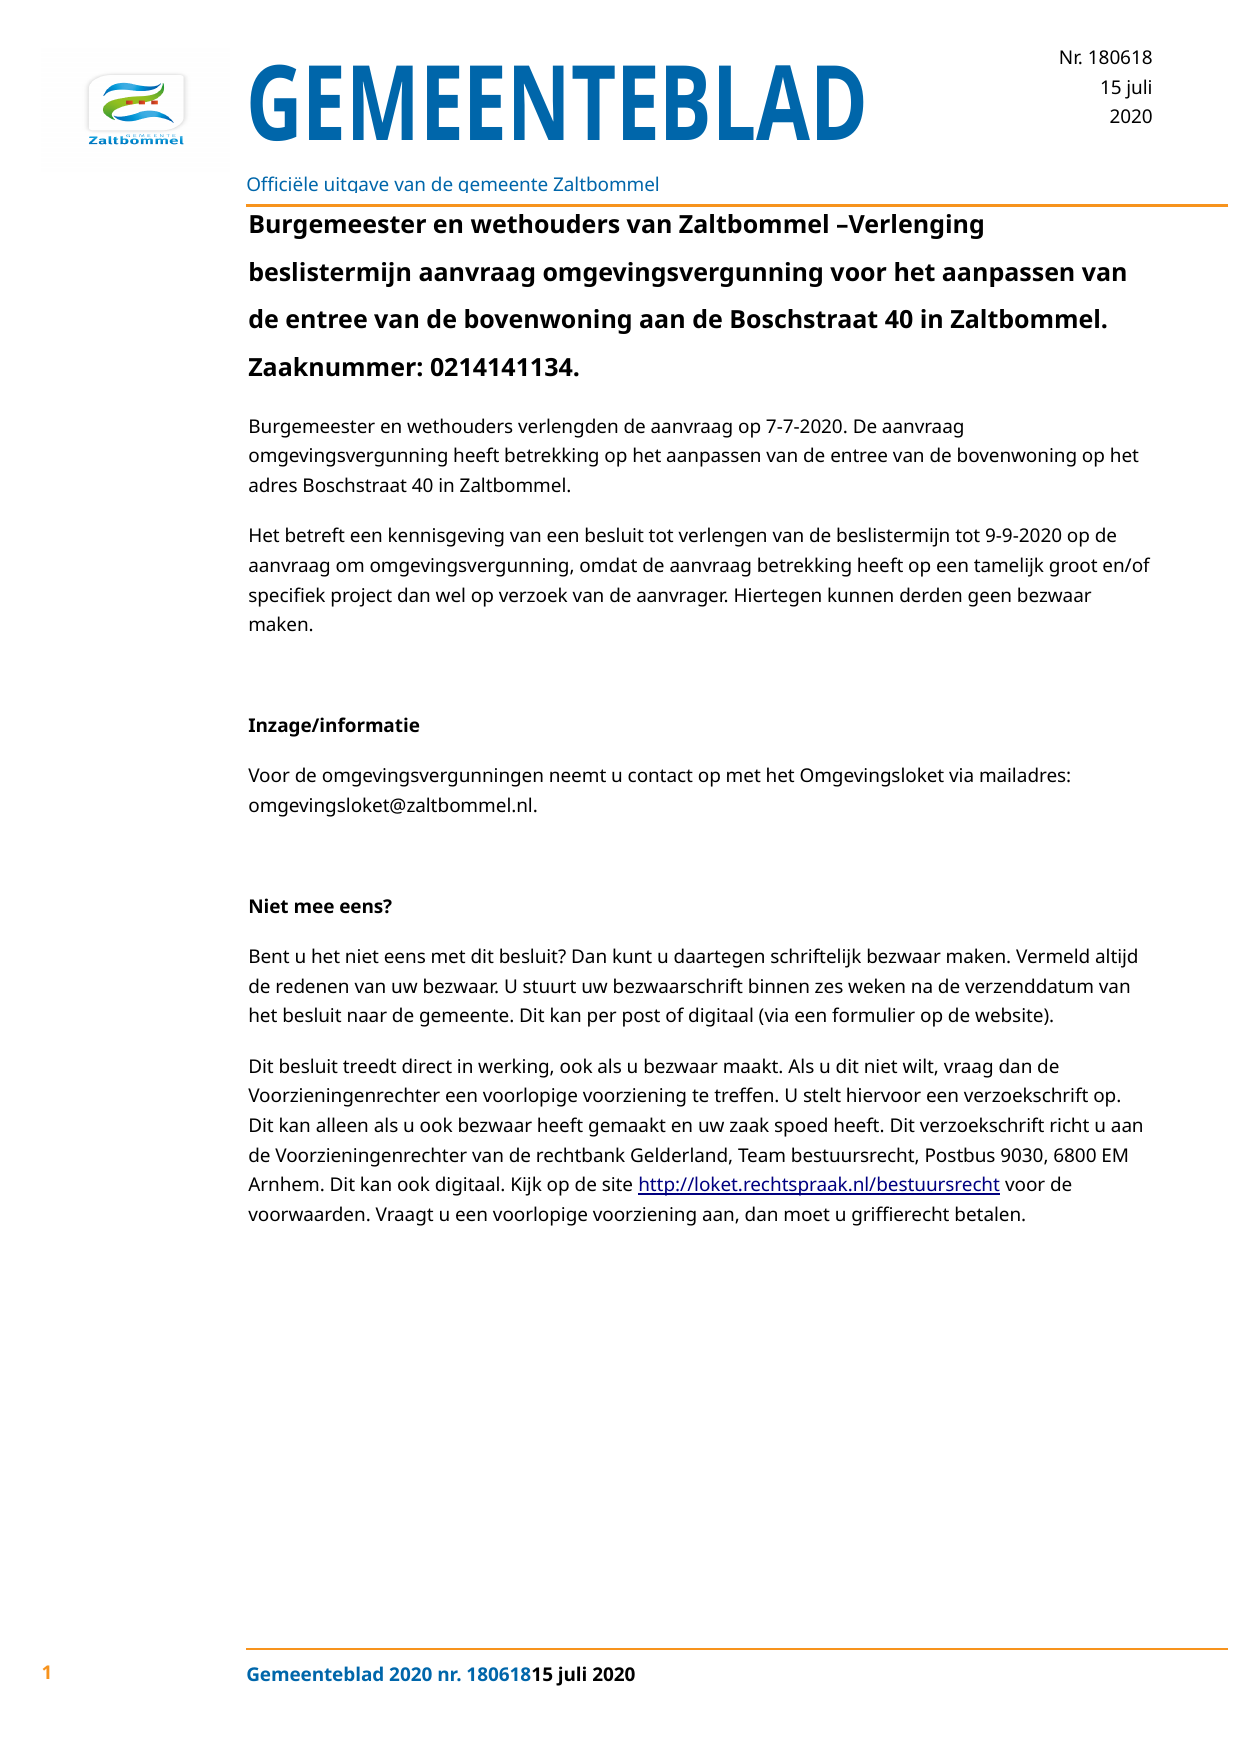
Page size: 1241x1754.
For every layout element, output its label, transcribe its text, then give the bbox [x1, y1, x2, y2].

text Dit besluit treedt direct in werking, ook als u bezwaar maakt. Als u dit niet wilt, vraag dan de Voorzieningenrechter een voorlopige voorziening te treffen. U stelt hiervoor een verzoekschrift op. Dit kan alleen als u ook bezwaar heeft gemaakt en uw zaak spoed heeft. Dit verzoekschrift richt u aan de Voorzieningenrechter van de rechtbank Gelderland, Team bestuursrecht, Postbus 9030, 6800 EM Arnhem. Dit kan ook digitaal. Kijk op de site http://loket.rechtspraak.nl/bestuursrecht voor de voorwaarden. Vraagt u een voorlopige voorziening aan, dan moet u griffierecht betalen. [248, 1053, 1152, 1227]
text Voor de omgevingsvergunningen neemt u contact op met het Omgevingsloket via mailadres: omgevingsloket@zaltbommel.nl. [248, 763, 1152, 818]
picture [41, 47, 231, 172]
text Het betreft een kennisgeving van een besluit tot verlengen van de beslistermijn tot 9-9-2020 op de aanvraag om omgevingsvergunning, omdat de aanvraag betrekking heeft op een tamelijk groot en/of specifiek project dan wel op verzoek van de aanvrager. Hiertegen kunnen derden geen bezwaar maken. [248, 523, 1152, 637]
text Niet mee eens? [248, 893, 1152, 919]
text Bent u het niet eens met dit besluit? Dan kunt u daartegen schriftelijk bezwaar maken. Vermeld altijd de redenen van uw bezwaar. U stuurt uw bezwaarschrift binnen zes weken na de verzenddatum van het besluit naar de gemeente. Dit kan per post of digitaal (via een formulier op de website). [248, 943, 1152, 1028]
text Burgemeester en wethouders van Zaltbommel –Verlenging beslistermijn aanvraag omgevingsvergunning voor het aanpassen van de entree van de bovenwoning aan de Boschstraat 40 in Zaltbommel. Zaaknummer: 0214141134. [248, 207, 1152, 384]
text Inzage/informatie [248, 712, 1152, 738]
text Burgemeester en wethouders verlengden de aanvraag op 7-7-2020. De aanvraag omgevingsvergunning heeft betrekking op het aanpassen van de entree van de bovenwoning op het adres Boschstraat 40 in Zaltbommel. [248, 413, 1152, 498]
